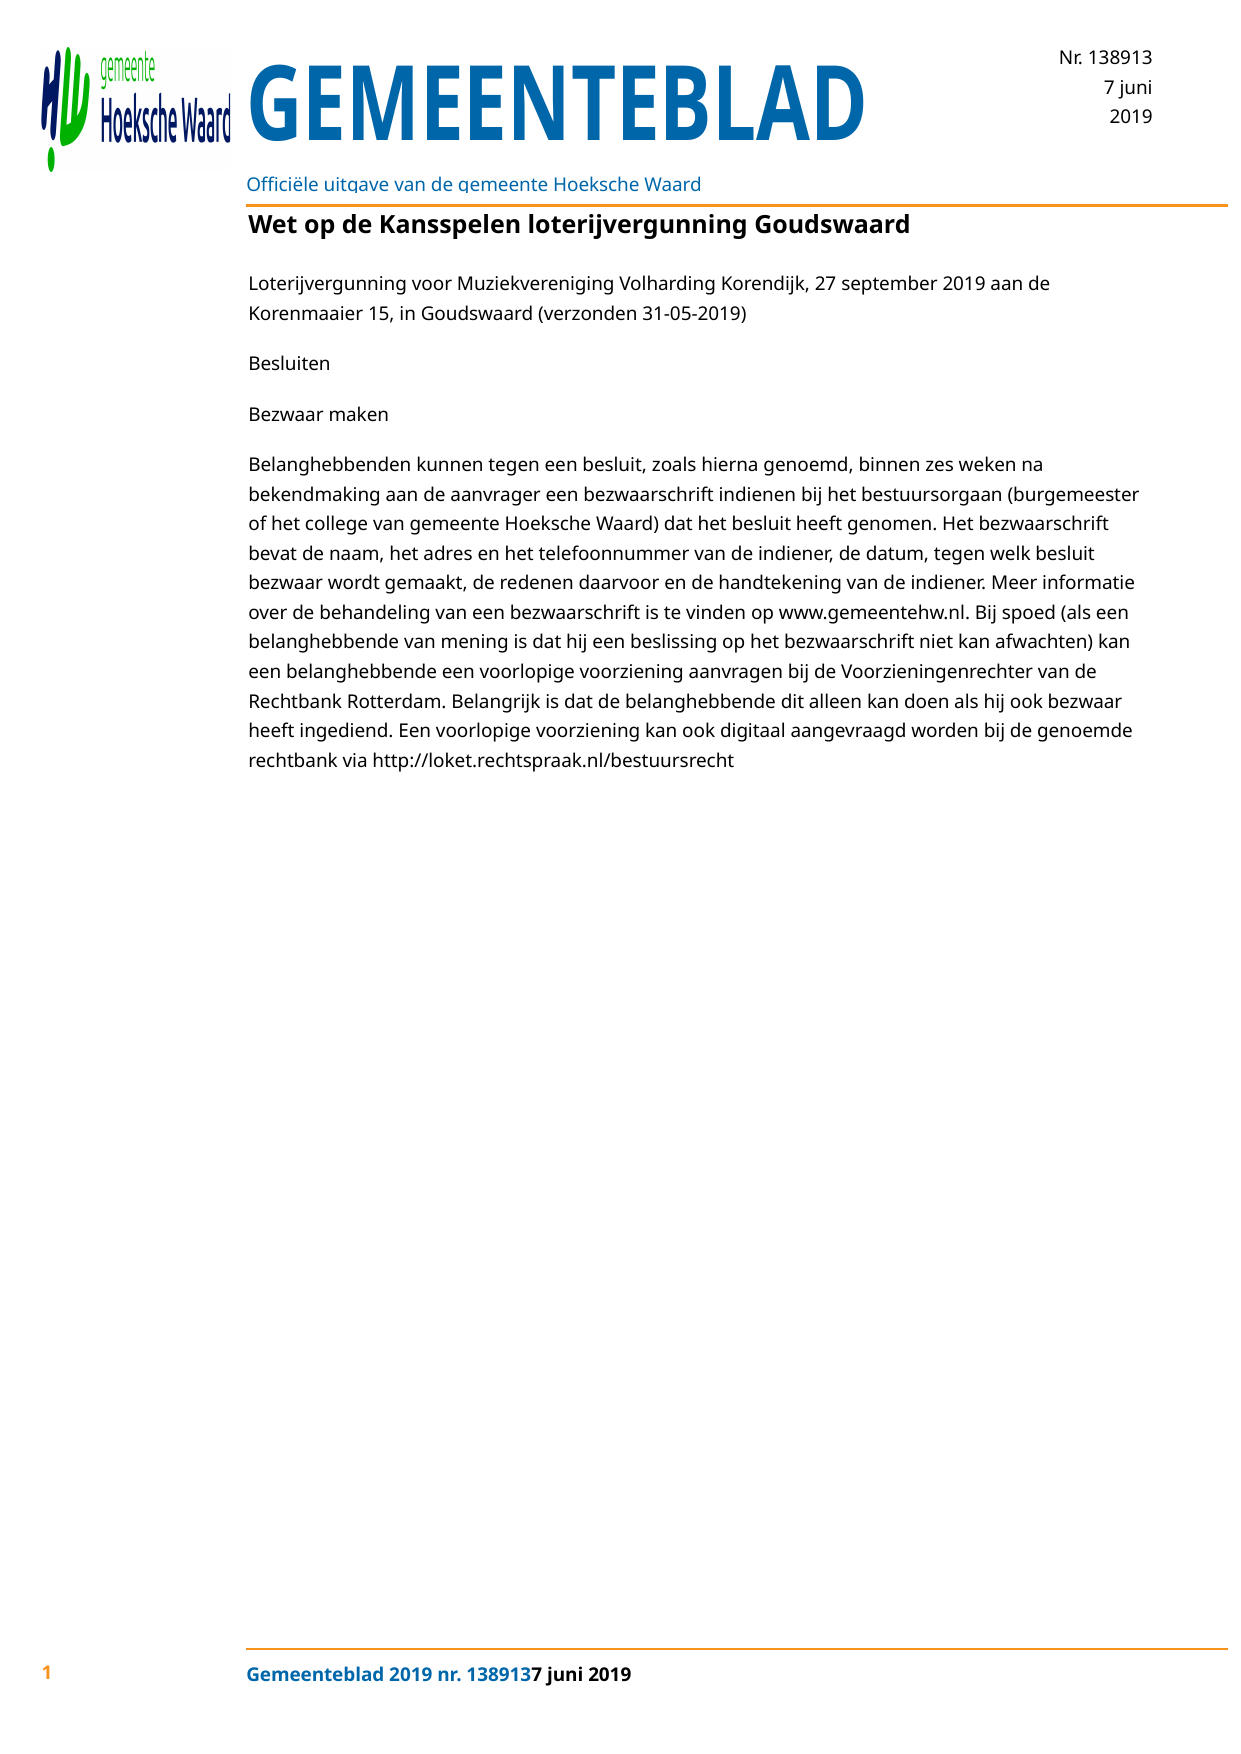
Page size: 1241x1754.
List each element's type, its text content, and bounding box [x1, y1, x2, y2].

text Wet op de Kansspelen loterijvergunning Goudswaard [248, 207, 1152, 241]
text Besluiten [248, 350, 1152, 376]
text Bezwaar maken [248, 401, 1152, 426]
picture [41, 47, 231, 172]
text Loterijvergunning voor Muziekvereniging Volharding Korendijk, 27 september 2019 aan de Korenmaaier 15, in Goudswaard (verzonden 31-05-2019) [248, 270, 1152, 326]
text Belanghebbenden kunnen tegen een besluit, zoals hierna genoemd, binnen zes weken na bekendmaking aan de aanvrager een bezwaarschrift indienen bij het bestuursorgaan (burgemeester of het college van gemeente Hoeksche Waard) dat het besluit heeft genomen. Het bezwaarschrift bevat de naam, het adres en het telefoonnummer van de indiener, de datum, tegen welk besluit bezwaar wordt gemaakt, de redenen daarvoor en de handtekening van de indiener. Meer informatie over de behandeling van een bezwaarschrift is te vinden op www.gemeentehw.nl. Bij spoed (als een belanghebbende van mening is dat hij een beslissing op het bezwaarschrift niet kan afwachten) kan een belanghebbende een voorlopige voorziening aanvragen bij de Voorzieningenrechter van de Rechtbank Rotterdam. Belangrijk is dat de belanghebbende dit alleen kan doen als hij ook bezwaar heeft ingediend. Een voorlopige voorziening kan ook digitaal aangevraagd worden bij de genoemde rechtbank via http://loket.rechtspraak.nl/bestuursrecht [248, 451, 1152, 773]
